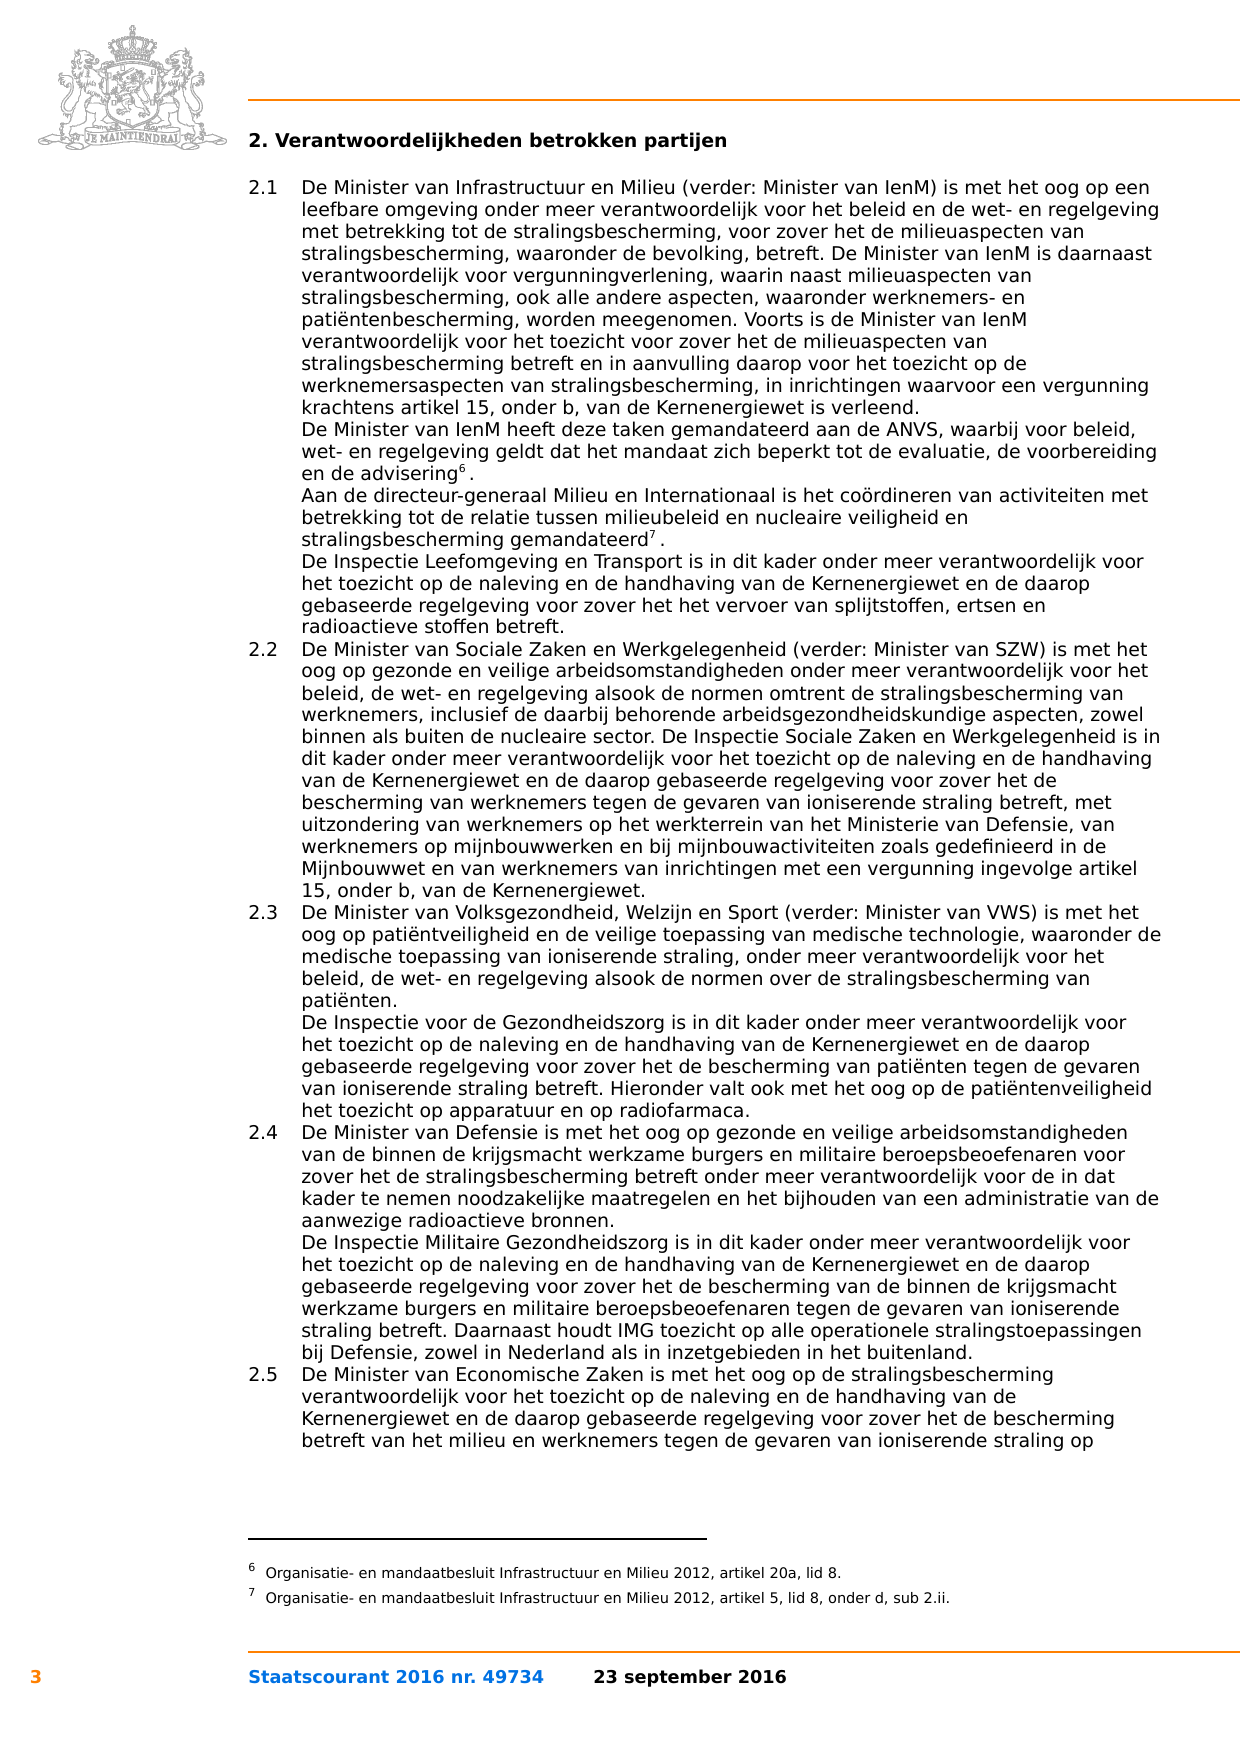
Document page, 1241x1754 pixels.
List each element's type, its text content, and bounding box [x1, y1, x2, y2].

subtitle 2. Verantwoordelijkheden betrokken partijen [248, 130, 1163, 152]
text De Minister van IenM heeft deze taken gemandateerd aan de ANVS, waarbij voor beleid, wet- en regelgeving geldt dat het mandaat zich beperkt tot de evaluatie, de voorbereiding en de advisering. [301, 419, 1163, 484]
text De Inspectie Leefomgeving en Transport is in dit kader onder meer verantwoordelijk voor het toezicht op de naleving en de handhaving van de Kernenergiewet en de daarop gebaseerde regelgeving voor zover het het vervoer van splijtstoffen, ertsen en radioactieve stoffen betreft. [301, 551, 1163, 638]
text De Inspectie voor de Gezondheidszorg is in dit kader onder meer verantwoordelijk voor het toezicht op de naleving en de handhaving van de Kernenergiewet en de daarop gebaseerde regelgeving voor zover het de bescherming van patiënten tegen de gevaren van ioniserende straling betreft. Hieronder valt ook met het oog op de patiëntenveiligheid het toezicht op apparatuur en op radiofarmaca. [301, 1012, 1163, 1122]
text 2.2 De Minister van Sociale Zaken en Werkgelegenheid (verder: Minister van SZW) is met het oog op gezonde en veilige arbeidsomstandigheden onder meer verantwoordelijk voor het beleid, de wet- en regelgeving alsook de normen omtrent de stralingsbescherming van werknemers, inclusief de daarbij behorende arbeidsgezondheidskundige aspecten, zowel binnen als buiten de nucleaire sector. De Inspectie Sociale Zaken en Werkgelegenheid is in dit kader onder meer verantwoordelijk voor het toezicht op de naleving en de handhaving van de Kernenergiewet en de daarop gebaseerde regelgeving voor zover het de bescherming van werknemers tegen de gevaren van ioniserende straling betreft, met uitzondering van werknemers op het werkterrein van het Ministerie van Defensie, van werknemers op mijnbouwwerken en bij mijnbouwactiviteiten zoals gedefinieerd in de Mijnbouwwet en van werknemers van inrichtingen met een vergunning ingevolge artikel 15, onder b, van de Kernenergiewet. [248, 638, 1163, 902]
text 2.4 De Minister van Defensie is met het oog op gezonde en veilige arbeidsomstandigheden van de binnen de krijgsmacht werkzame burgers en militaire beroepsbeoefenaren voor zover het de stralingsbescherming betreft onder meer verantwoordelijk voor de in dat kader te nemen noodzakelijke maatregelen en het bijhouden van een administratie van de aanwezige radioactieve bronnen. [248, 1122, 1163, 1232]
text Organisatie- en mandaatbesluit Infrastructuur en Milieu 2012, artikel 20a, lid 8. [248, 1561, 1163, 1583]
text 2.5 De Minister van Economische Zaken is met het oog op de stralingsbescherming verantwoordelijk voor het toezicht op de naleving en de handhaving van de Kernenergiewet en de daarop gebaseerde regelgeving voor zover het de bescherming betreft van het milieu en werknemers tegen de gevaren van ioniserende straling op [248, 1364, 1163, 1452]
text 2.3 De Minister van Volksgezondheid, Welzijn en Sport (verder: Minister van VWS) is met het oog op patiëntveiligheid en de veilige toepassing van medische technologie, waaronder de medische toepassing van ioniserende straling, onder meer verantwoordelijk voor het beleid, de wet- en regelgeving alsook de normen over de stralingsbescherming van patiënten. [248, 902, 1163, 1012]
text Organisatie- en mandaatbesluit Infrastructuur en Milieu 2012, artikel 5, lid 8, onder d, sub 2.ii. [248, 1586, 1163, 1608]
text De Inspectie Militaire Gezondheidszorg is in dit kader onder meer verantwoordelijk voor het toezicht op de naleving en de handhaving van de Kernenergiewet en de daarop gebaseerde regelgeving voor zover het de bescherming van de binnen de krijgsmacht werkzame burgers en militaire beroepsbeoefenaren tegen de gevaren van ioniserende straling betreft. Daarnaast houdt IMG toezicht op alle operationele stralingstoepassingen bij Defensie, zowel in Nederland als in inzetgebieden in het buitenland. [301, 1232, 1163, 1364]
text 2.1 De Minister van Infrastructuur en Milieu (verder: Minister van IenM) is met het oog op een leefbare omgeving onder meer verantwoordelijk voor het beleid en de wet- en regelgeving met betrekking tot de stralingsbescherming, voor zover het de milieuaspecten van stralingsbescherming, waaronder de bevolking, betreft. De Minister van IenM is daarnaast verantwoordelijk voor vergunningverlening, waarin naast milieuaspecten van stralingsbescherming, ook alle andere aspecten, waaronder werknemers- en patiëntenbescherming, worden meegenomen. Voorts is de Minister van IenM verantwoordelijk voor het toezicht voor zover het de milieuaspecten van stralingsbescherming betreft en in aanvulling daarop voor het toezicht op de werknemersaspecten van stralingsbescherming, in inrichtingen waarvoor een vergunning krachtens artikel 15, onder b, van de Kernenergiewet is verleend. [248, 177, 1163, 419]
text Aan de directeur-generaal Milieu en Internationaal is het coördineren van activiteiten met betrekking tot de relatie tussen milieubeleid en nucleaire veiligheid en stralingsbescherming gemandateerd. [301, 484, 1163, 551]
picture [38, 25, 227, 150]
